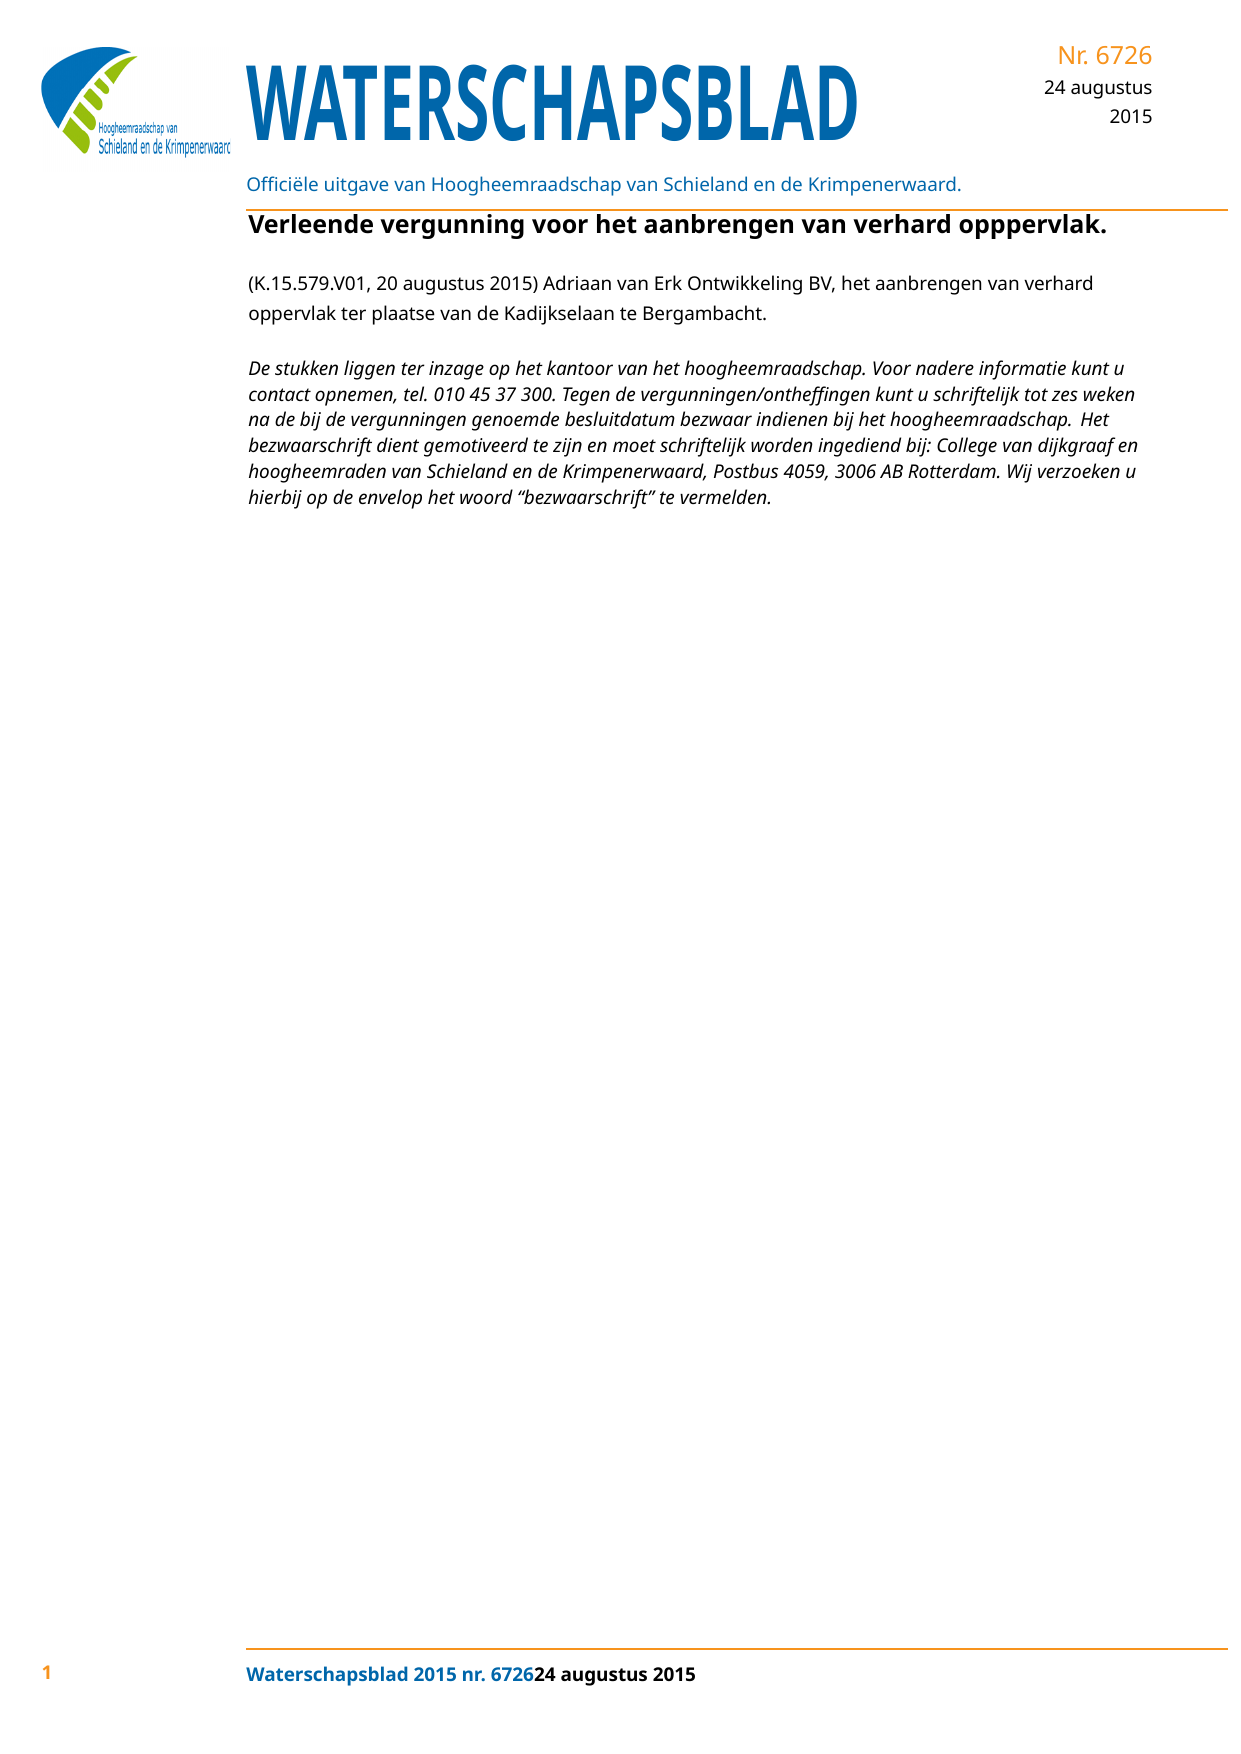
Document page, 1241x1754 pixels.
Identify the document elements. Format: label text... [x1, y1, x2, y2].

text Verleende vergunning voor het aanbrengen van verhard opppervlak. [248, 211, 1152, 241]
picture [41, 47, 231, 172]
text De stukken liggen ter inzage op het kantoor van het hoogheemraadschap. Voor nadere informatie kunt u contact opnemen, tel. 010 45 37 300. Tegen de vergunningen/ontheffingen kunt u schriftelijk tot zes weken na de bij de vergunningen genoemde besluitdatum bezwaar indienen bij het hoogheemraadschap. Het bezwaarschrift dient gemotiveerd te zijn en moet schriftelijk worden ingediend bij: College van dijkgraaf en hoogheemraden van Schieland en de Krimpenerwaard, Postbus 4059, 3006 AB Rotterdam. Wij verzoeken u hierbij op de envelop het woord “bezwaarschrift” te vermelden. [248, 355, 1152, 509]
text (K.15.579.V01, 20 augustus 2015) Adriaan van Erk Ontwikkeling BV, het aanbrengen van verhard oppervlak ter plaatse van de Kadijkselaan te Bergambacht. [248, 270, 1152, 326]
